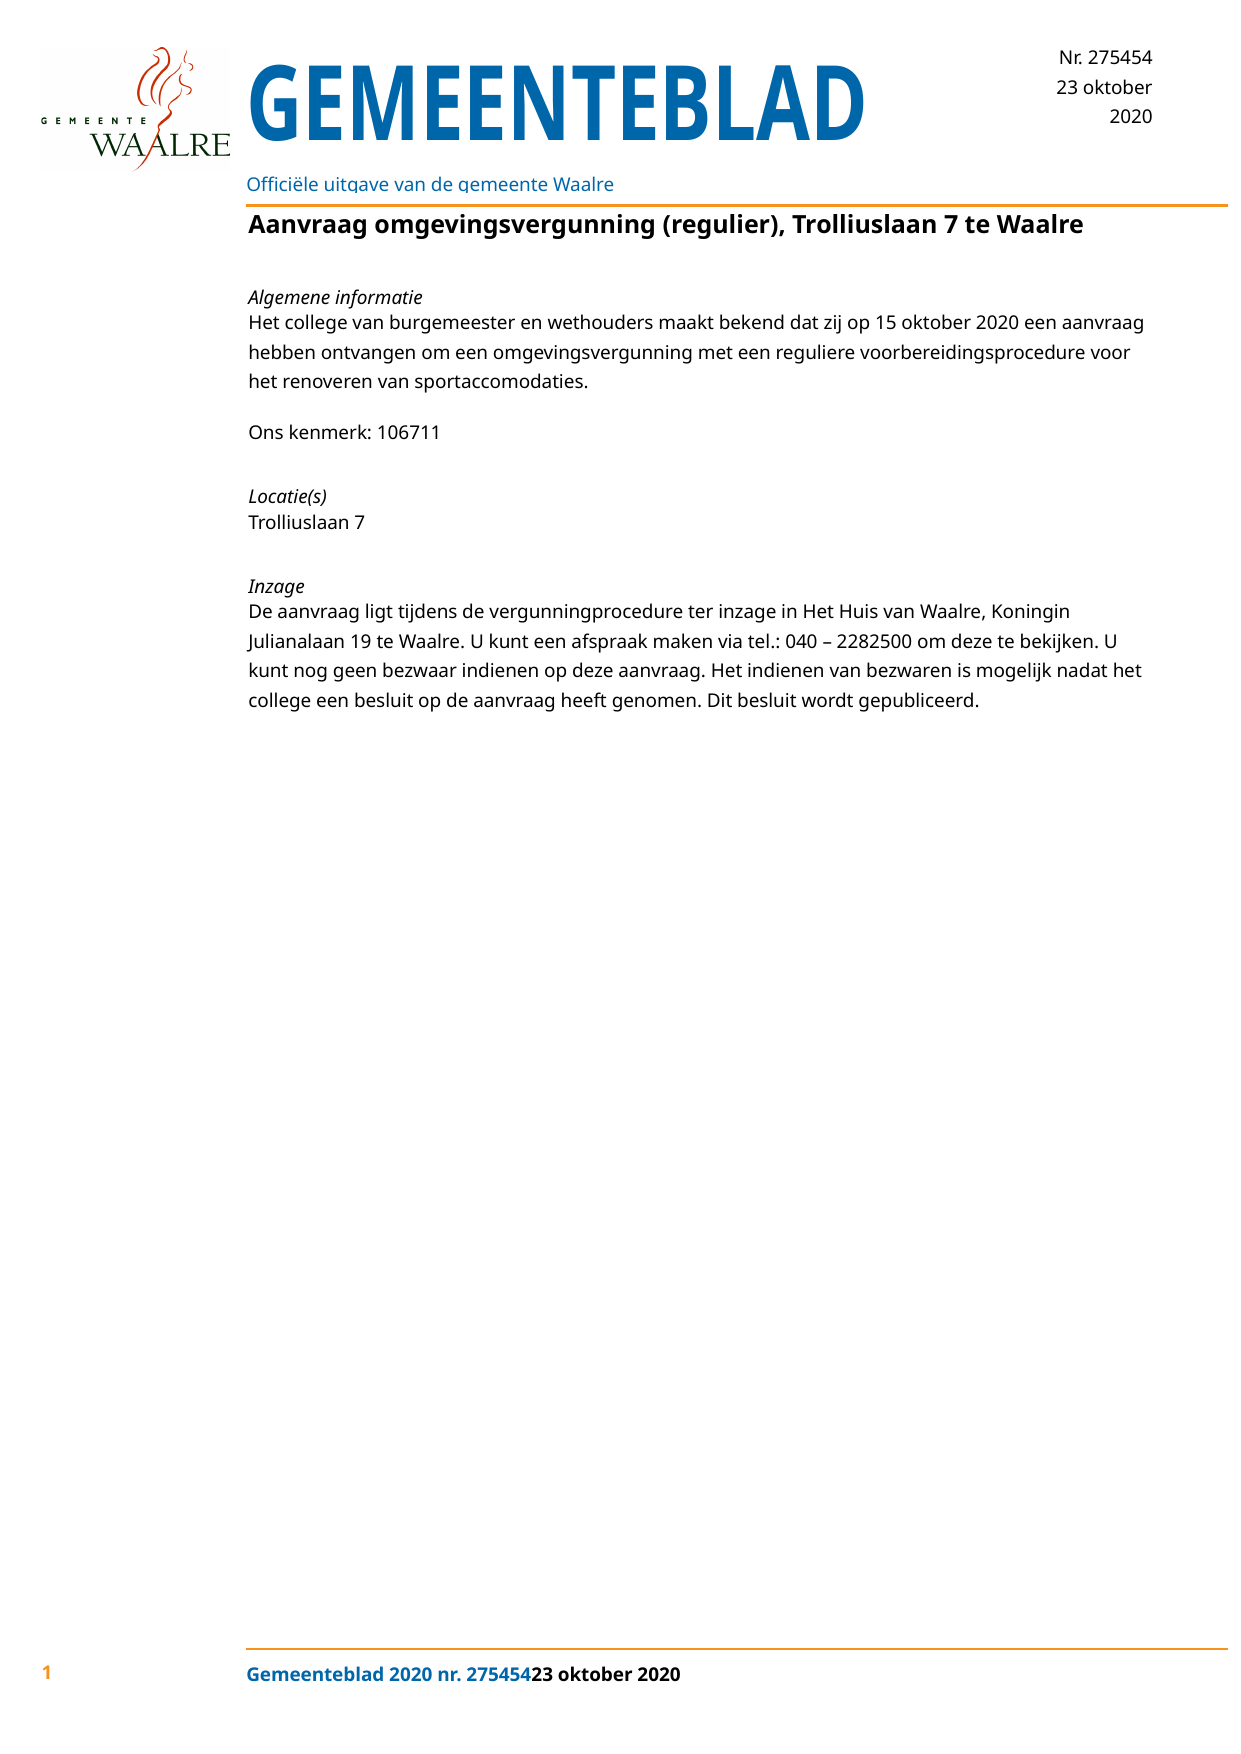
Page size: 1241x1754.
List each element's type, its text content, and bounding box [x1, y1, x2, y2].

text Aanvraag omgevingsvergunning (regulier), Trolliuslaan 7 te Waalre [248, 207, 1152, 241]
text Inzage [248, 573, 1152, 598]
text Het college van burgemeester en wethouders maakt bekend dat zij op 15 oktober 2020 een aanvraag hebben ontvangen om een omgevingsvergunning met een reguliere voorbereidingsprocedure voor het renoveren van sportaccomodaties. [248, 309, 1152, 394]
text Algemene informatie [248, 284, 1152, 309]
text Ons kenmerk: 106711 [248, 419, 1152, 445]
text De aanvraag ligt tijdens de vergunningprocedure ter inzage in Het Huis van Waalre, Koningin Julianalaan 19 te Waalre. U kunt een afspraak maken via tel.: 040 – 2282500 om deze te bekijken. U kunt nog geen bezwaar indienen op deze aanvraag. Het indienen van bezwaren is mogelijk nadat het college een besluit op de aanvraag heeft genomen. Dit besluit wordt gepubliceerd. [248, 598, 1152, 713]
picture [41, 47, 231, 172]
text Locatie(s) [248, 483, 1152, 509]
text Trolliuslaan 7 [248, 509, 1152, 534]
